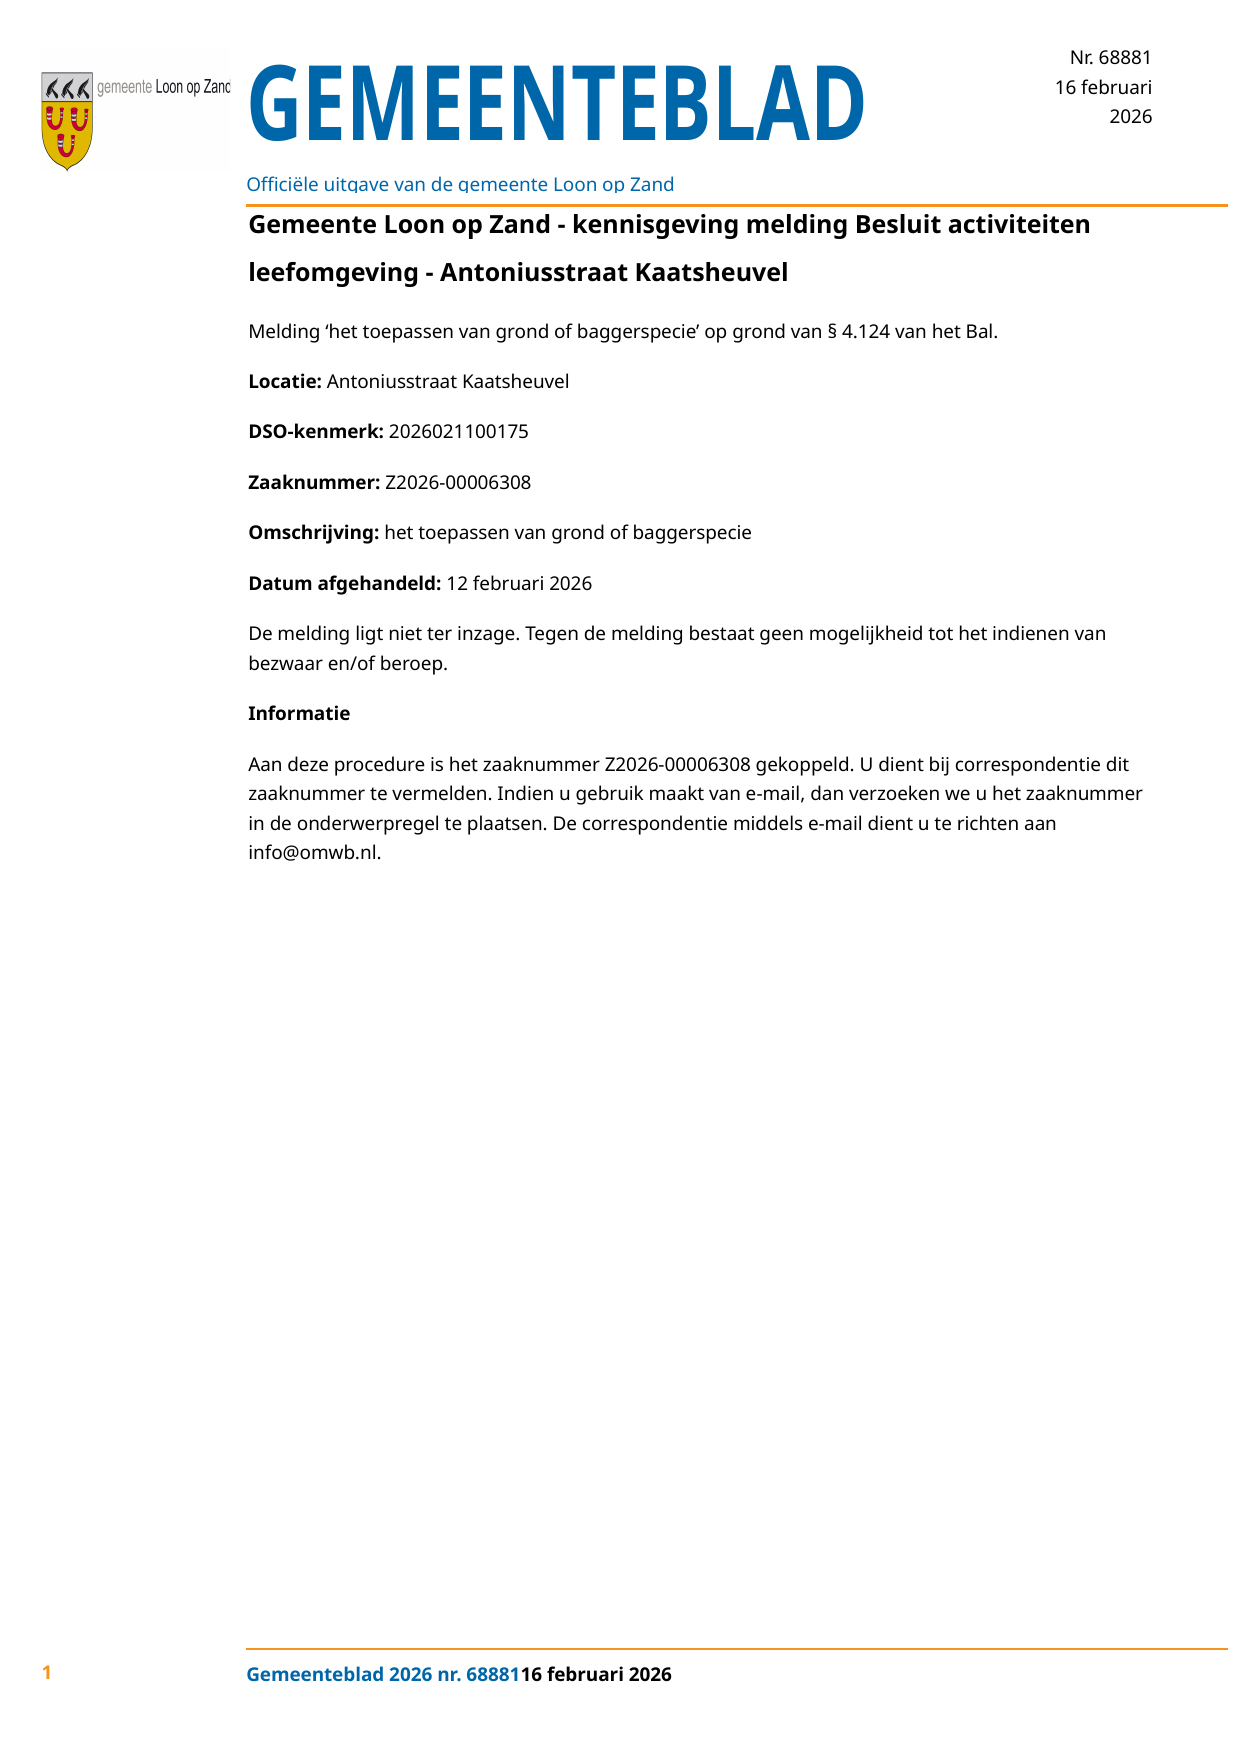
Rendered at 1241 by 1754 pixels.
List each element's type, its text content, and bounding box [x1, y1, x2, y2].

text Zaaknummer: Z2026-00006308 [248, 469, 1152, 495]
text Aan deze procedure is het zaaknummer Z2026-00006308 gekoppeld. U dient bij correspondentie dit zaaknummer te vermelden. Indien u gebruik maakt van e-mail, dan verzoeken we u het zaaknummer in de onderwerpregel te plaatsen. De correspondentie middels e-mail dient u te richten aan info@omwb.nl. [248, 751, 1152, 865]
text Melding ‘het toepassen van grond of baggerspecie’ op grond van § 4.124 van het Bal. [248, 318, 1152, 344]
text Datum afgehandeld: 12 februari 2026 [248, 570, 1152, 596]
text Omschrijving: het toepassen van grond of baggerspecie [248, 519, 1152, 545]
text De melding ligt niet ter inzage. Tegen de melding bestaat geen mogelijkheid tot het indienen van bezwaar en/of beroep. [248, 620, 1152, 676]
picture [41, 47, 231, 172]
text DSO-kenmerk: 2026021100175 [248, 419, 1152, 444]
text Locatie: Antoniusstraat Kaatsheuvel [248, 368, 1152, 394]
text Informatie [248, 700, 1152, 726]
text Gemeente Loon op Zand - kennisgeving melding Besluit activiteiten leefomgeving - Antoniusstraat Kaatsheuvel [248, 207, 1152, 288]
